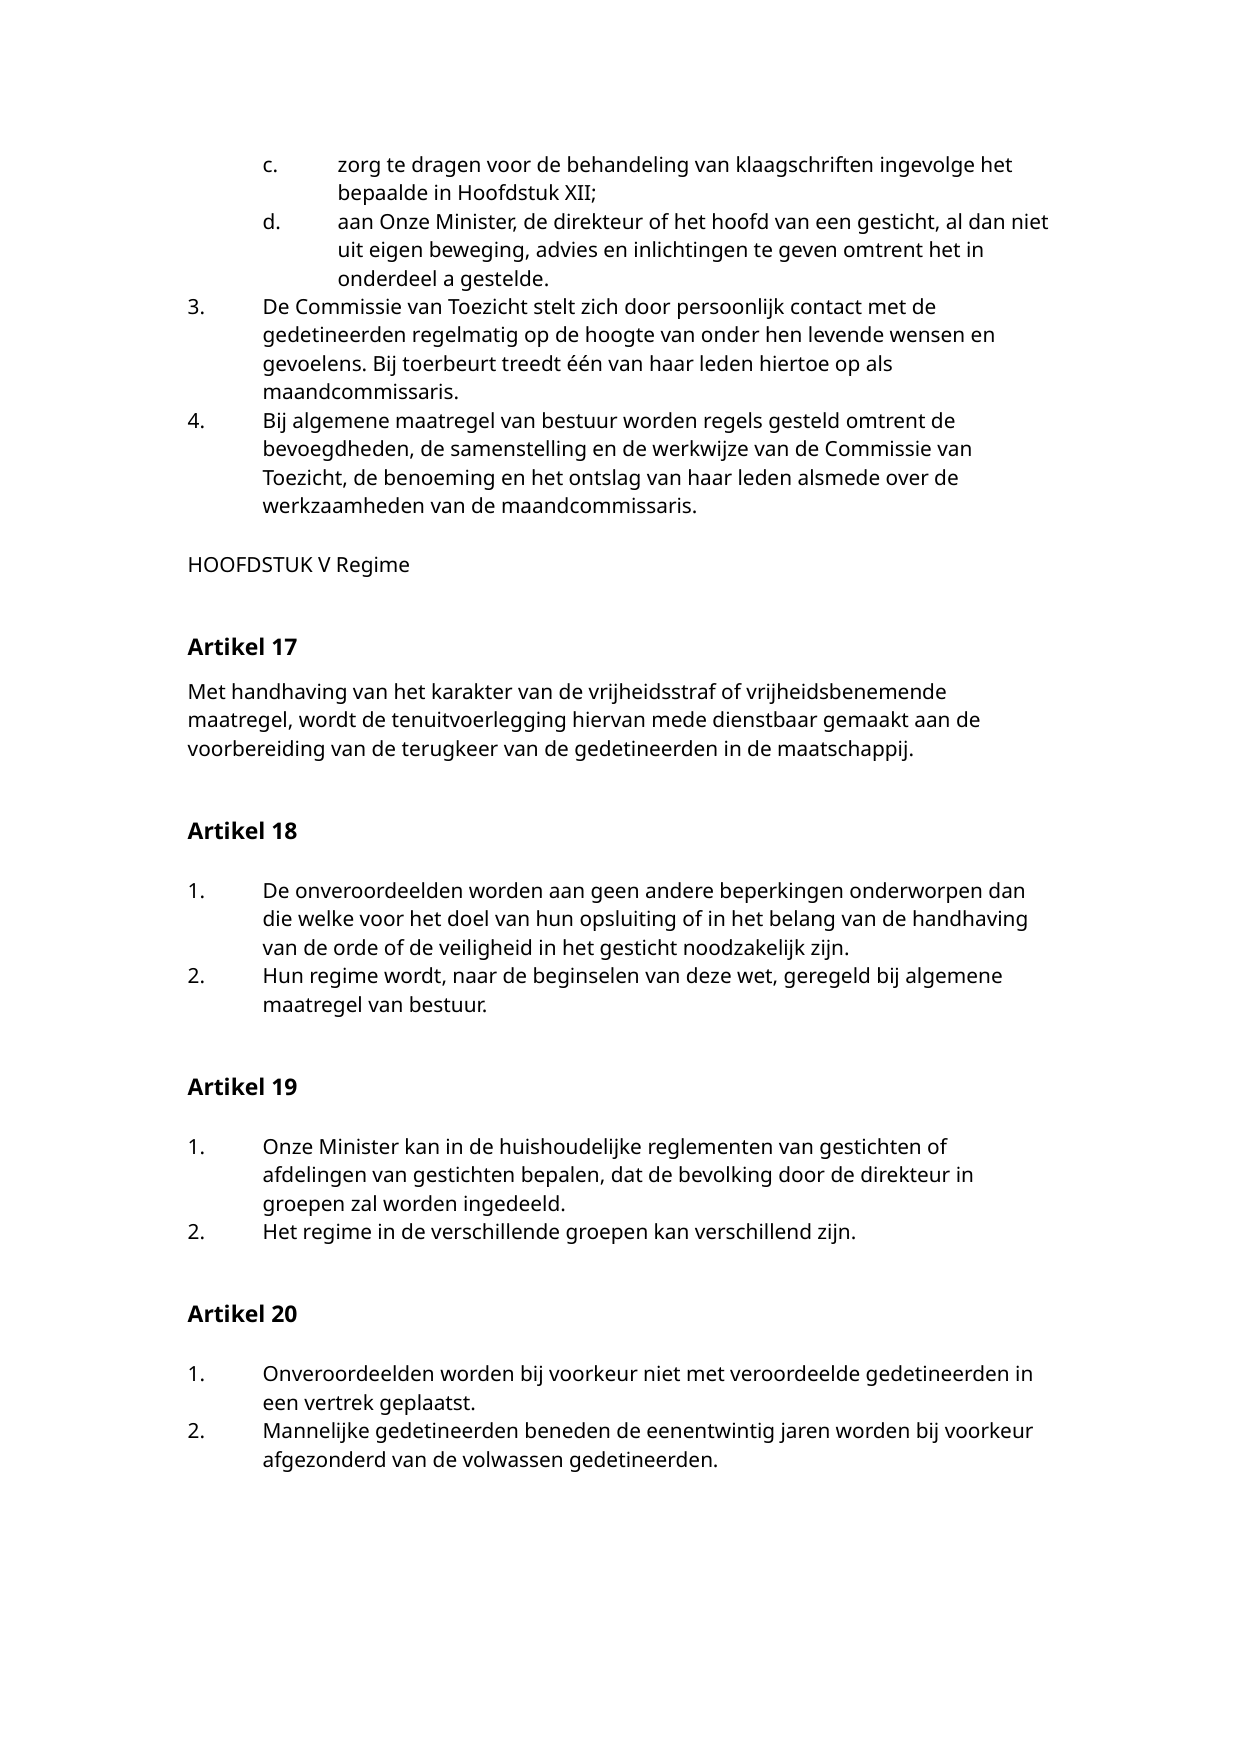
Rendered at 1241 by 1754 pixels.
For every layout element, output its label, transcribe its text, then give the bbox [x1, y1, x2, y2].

list Onze Minister kan in de huishoudelijke reglementen van gestichten of afdelingen van gestichten bepalen, dat de bevolking door de direkteur in groepen zal worden ingedeeld. [187, 1132, 1053, 1217]
list aan Onze Minister, de direkteur of het hoofd van een gesticht, al dan niet uit eigen beweging, advies en inlichtingen te geven omtrent het in onderdeel a gestelde. [262, 207, 1053, 292]
list Het regime in de verschillende groepen kan verschillend zijn. [187, 1217, 1053, 1246]
list Bij algemene maatregel van bestuur worden regels gesteld omtrent de bevoegdheden, de samenstelling en de werkwijze van de Commissie van Toezicht, de benoeming en het ontslag van haar leden alsmede over de werkzaamheden van de maandcommissaris. [187, 406, 1053, 520]
subtitle Artikel 18 [187, 815, 1053, 846]
list Onveroordeelden worden bij voorkeur niet met veroordeelde gedetineerden in een vertrek geplaatst. [187, 1359, 1053, 1416]
list Mannelijke gedetineerden beneden de eenentwintig jaren worden bij voorkeur afgezonderd van de volwassen gedetineerden. [187, 1416, 1053, 1473]
list zorg te dragen voor de behandeling van klaagschriften ingevolge het bepaalde in Hoofdstuk XII; [262, 150, 1053, 207]
subtitle Artikel 19 [187, 1071, 1053, 1102]
list De onveroordeelden worden aan geen andere beperkingen onderworpen dan die welke voor het doel van hun opsluiting of in het belang van de handhaving van de orde of de veiligheid in het gesticht noodzakelijk zijn. [187, 876, 1053, 961]
list Hun regime wordt, naar de beginselen van deze wet, geregeld bij algemene maatregel van bestuur. [187, 961, 1053, 1018]
list De Commissie van Toezicht stelt zich door persoonlijk contact met de gedetineerden regelmatig op de hoogte van onder hen levende wensen en gevoelens. Bij toerbeurt treedt één van haar leden hiertoe op als maandcommissaris. [187, 292, 1053, 406]
subtitle Artikel 17 [187, 631, 1053, 662]
text Met handhaving van het karakter van de vrijheidsstraf of vrijheidsbenemende maatregel, wordt de tenuitvoerlegging hiervan mede dienstbaar gemaakt aan de voorbereiding van de terugkeer van de gedetineerden in de maatschappij. [187, 677, 1053, 762]
subtitle Artikel 20 [187, 1298, 1053, 1329]
subtitle HOOFDSTUK V Regime [187, 550, 1053, 578]
